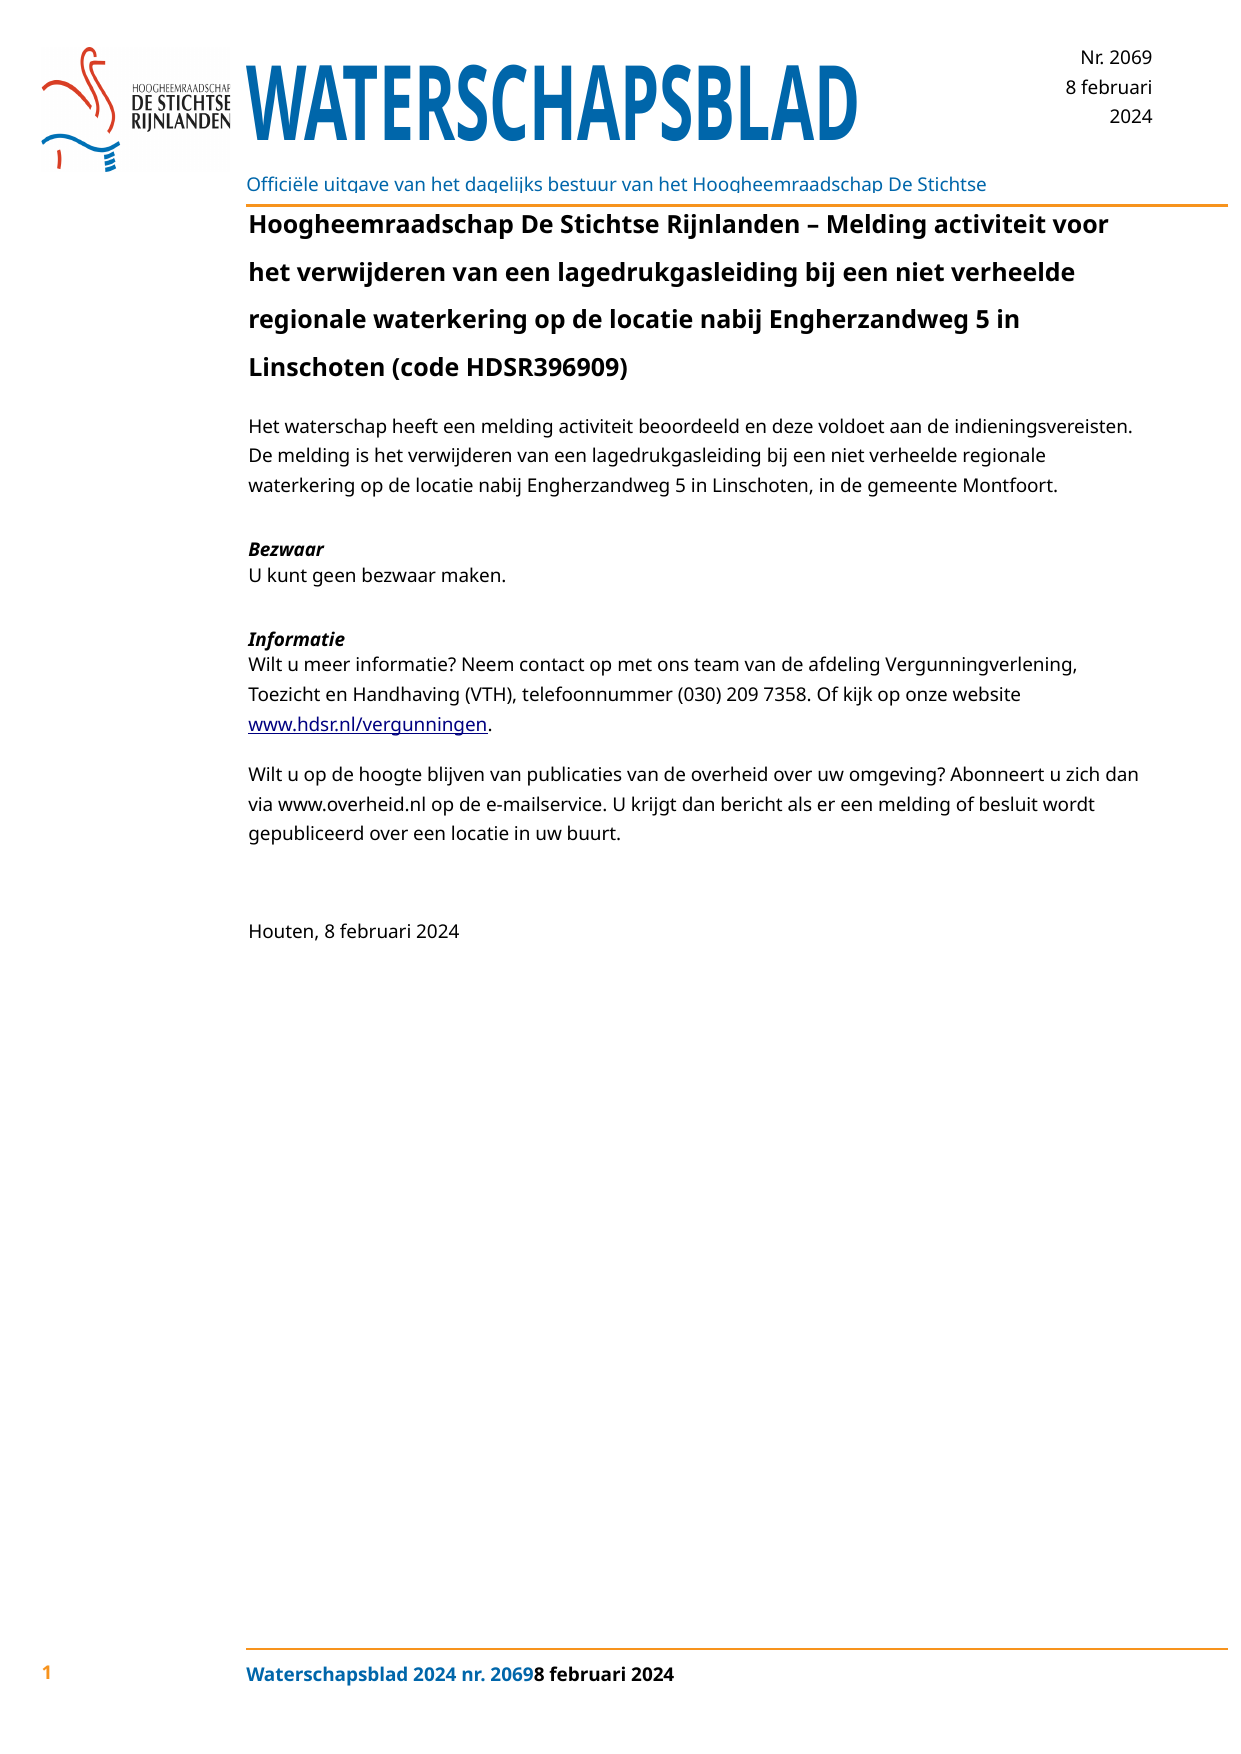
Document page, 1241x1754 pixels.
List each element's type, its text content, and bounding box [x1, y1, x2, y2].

text Het waterschap heeft een melding activiteit beoordeeld en deze voldoet aan de indieningsvereisten. De melding is het verwijderen van een lagedrukgasleiding bij een niet verheelde regionale waterkering op de locatie nabij Engherzandweg 5 in Linschoten, in de gemeente Montfoort. [248, 413, 1152, 498]
text Wilt u meer informatie? Neem contact op met ons team van de afdeling Vergunningverlening, Toezicht en Handhaving (VTH), telefoonnummer (030) 209 7358. Of kijk op onze website www.hdsr.nl/vergunningen. [248, 652, 1152, 737]
text U kunt geen bezwaar maken. [248, 562, 1152, 588]
picture [41, 47, 231, 172]
text Hoogheemraadschap De Stichtse Rijnlanden – Melding activiteit voor het verwijderen van een lagedrukgasleiding bij een niet verheelde regionale waterkering op de locatie nabij Engherzandweg 5 in Linschoten (code HDSR396909) [248, 207, 1152, 384]
text Wilt u op de hoogte blijven van publicaties van de overheid over uw omgeving? Abonneert u zich dan via www.overheid.nl op de e-mailservice. U krijgt dan bericht als er een melding of besluit wordt gepubliceerd over een locatie in uw buurt. [248, 761, 1152, 846]
text Houten, 8 februari 2024 [248, 919, 1152, 944]
text Bezwaar [248, 536, 1152, 562]
text Informatie [248, 626, 1152, 652]
